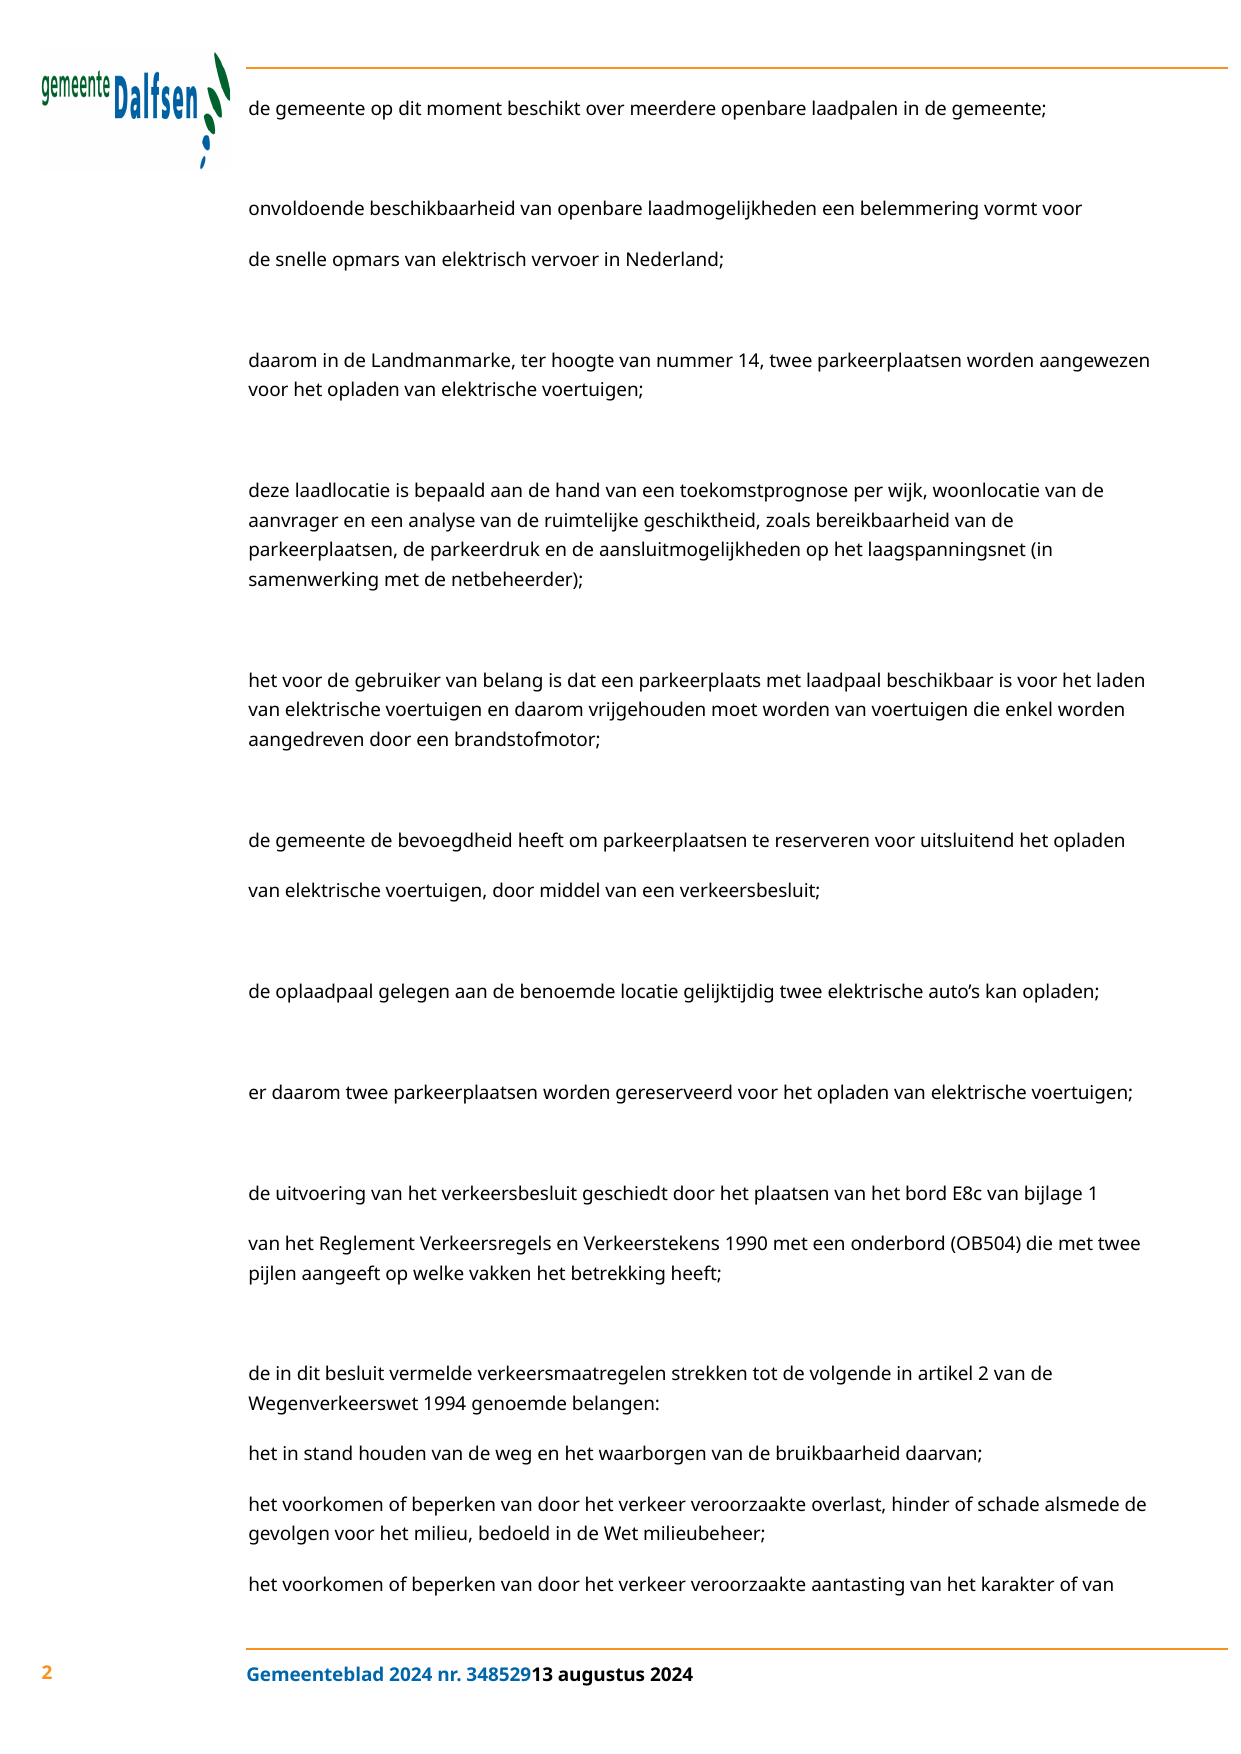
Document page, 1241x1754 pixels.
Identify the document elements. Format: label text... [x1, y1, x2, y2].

picture [41, 47, 231, 172]
text daarom in de Landmanmarke, ter hoogte van nummer 14, twee parkeerplaatsen worden aangewezen voor het opladen van elektrische voertuigen; [248, 347, 1152, 402]
text de uitvoering van het verkeersbesluit geschiedt door het plaatsen van het bord E8c van bijlage 1 [248, 1180, 1152, 1206]
text onvoldoende beschikbaarheid van openbare laadmogelijkheden een belemmering vormt voor [248, 196, 1152, 221]
text het in stand houden van de weg en het waarborgen van de bruikbaarheid daarvan; [248, 1441, 1152, 1466]
text deze laadlocatie is bepaald aan de hand van een toekomstprognose per wijk, woonlocatie van de aanvrager en een analyse van de ruimtelijke geschiktheid, zoals bereikbaarheid van de parkeerplaatsen, de parkeerdruk en de aansluitmogelijkheden op het laagspanningsnet (in samenwerking met de netbeheerder); [248, 477, 1152, 592]
text de gemeente de bevoegdheid heeft om parkeerplaatsen te reserveren voor uitsluitend het opladen [248, 827, 1152, 853]
text de gemeente op dit moment beschikt over meerdere openbare laadpalen in de gemeente; [248, 95, 1152, 121]
text van elektrische voertuigen, door middel van een verkeersbesluit; [248, 877, 1152, 903]
text het voorkomen of beperken van door het verkeer veroorzaakte overlast, hinder of schade alsmede de gevolgen voor het milieu, bedoeld in de Wet milieubeheer; [248, 1491, 1152, 1546]
text van het Reglement Verkeersregels en Verkeerstekens 1990 met een onderbord (OB504) die met twee pijlen aangeeft op welke vakken het betrekking heeft; [248, 1230, 1152, 1286]
text de oplaadpaal gelegen aan de benoemde locatie gelijktijdig twee elektrische auto’s kan opladen; [248, 978, 1152, 1004]
text het voorkomen of beperken van door het verkeer veroorzaakte aantasting van het karakter of van [248, 1571, 1152, 1597]
text de snelle opmars van elektrisch vervoer in Nederland; [248, 246, 1152, 272]
text het voor de gebruiker van belang is dat een parkeerplaats met laadpaal beschikbaar is voor het laden van elektrische voertuigen en daarom vrijgehouden moet worden van voertuigen die enkel worden aangedreven door een brandstofmotor; [248, 667, 1152, 752]
text de in dit besluit vermelde verkeersmaatregelen strekken tot de volgende in artikel 2 van de Wegenverkeerswet 1994 genoemde belangen: [248, 1361, 1152, 1416]
text er daarom twee parkeerplaatsen worden gereserveerd voor het opladen van elektrische voertuigen; [248, 1079, 1152, 1105]
